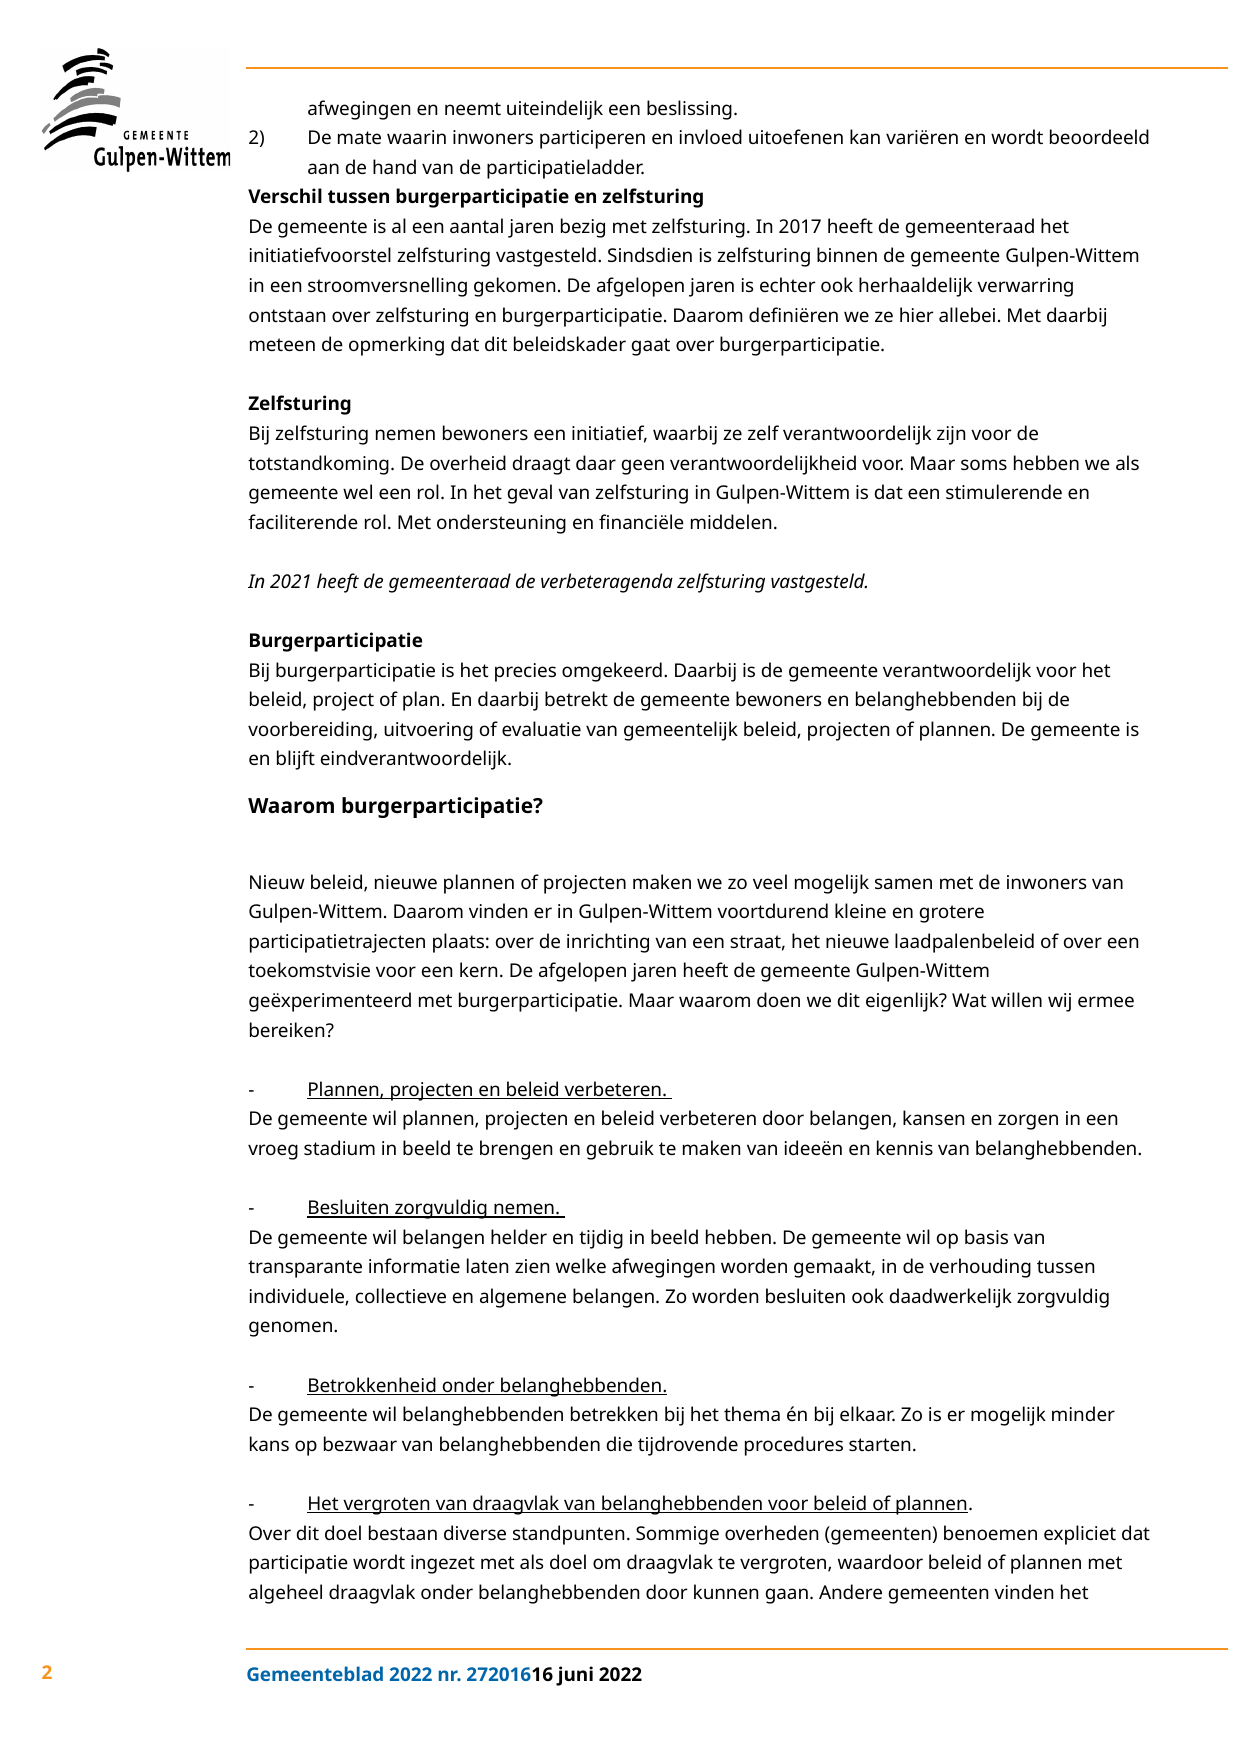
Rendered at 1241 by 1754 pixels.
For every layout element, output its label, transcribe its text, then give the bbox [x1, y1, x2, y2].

text Burgerparticipatie [248, 627, 1152, 653]
list afwegingen en neemt uiteindelijk een beslissing. [248, 95, 1152, 121]
text De gemeente wil plannen, projecten en beleid verbeteren door belangen, kansen en zorgen in een vroeg stadium in beeld te brengen en gebruik te maken van ideeën en kennis van belanghebbenden. [248, 1106, 1152, 1161]
list Betrokkenheid onder belanghebbenden. [248, 1372, 1152, 1398]
text De gemeente is al een aantal jaren bezig met zelfsturing. In 2017 heeft de gemeenteraad het initiatiefvoorstel zelfsturing vastgesteld. Sindsdien is zelfsturing binnen de gemeente Gulpen-Wittem in een stroomversnelling gekomen. De afgelopen jaren is echter ook herhaaldelijk verwarring ontstaan over zelfsturing en burgerparticipatie. Daarom definiëren we ze hier allebei. Met daarbij meteen de opmerking dat dit beleidskader gaat over burgerparticipatie. [248, 213, 1152, 357]
list Besluiten zorgvuldig nemen. [248, 1194, 1152, 1220]
text Zelfsturing [248, 391, 1152, 416]
list Het vergroten van draagvlak van belanghebbenden voor beleid of plannen. [248, 1490, 1152, 1516]
list De mate waarin inwoners participeren en invloed uitoefenen kan variëren en wordt beoordeeld aan de hand van de participatieladder. [248, 124, 1152, 180]
text Bij burgerparticipatie is het precies omgekeerd. Daarbij is de gemeente verantwoordelijk voor het beleid, project of plan. En daarbij betrekt de gemeente bewoners en belanghebbenden bij de voorbereiding, uitvoering of evaluatie van gemeentelijk beleid, projecten of plannen. De gemeente is en blijft eindverantwoordelijk. [248, 657, 1152, 771]
text Verschil tussen burgerparticipatie en zelfsturing [248, 183, 1152, 209]
text De gemeente wil belanghebbenden betrekken bij het thema én bij elkaar. Zo is er mogelijk minder kans op bezwaar van belanghebbenden die tijdrovende procedures starten. [248, 1401, 1152, 1457]
text Nieuw beleid, nieuwe plannen of projecten maken we zo veel mogelijk samen met de inwoners van Gulpen-Wittem. Daarom vinden er in Gulpen-Wittem voortdurend kleine en grotere participatietrajecten plaats: over de inrichting van een straat, het nieuwe laadpalenbeleid of over een toekomstvisie voor een kern. De afgelopen jaren heeft de gemeente Gulpen-Wittem geëxperimenteerd met burgerparticipatie. Maar waarom doen we dit eigenlijk? Wat willen wij ermee bereiken? [248, 869, 1152, 1043]
text De gemeente wil belangen helder en tijdig in beeld hebben. De gemeente wil op basis van transparante informatie laten zien welke afwegingen worden gemaakt, in de verhouding tussen individuele, collectieve en algemene belangen. Zo worden besluiten ook daadwerkelijk zorgvuldig genomen. [248, 1224, 1152, 1338]
text In 2021 heeft de gemeenteraad de verbeteragenda zelfsturing vastgesteld. [248, 568, 1152, 594]
picture [41, 47, 231, 172]
text Waarom burgerparticipatie? [248, 791, 1152, 820]
list Plannen, projecten en beleid verbeteren. [248, 1076, 1152, 1102]
text Over dit doel bestaan diverse standpunten. Sommige overheden (gemeenten) benoemen expliciet dat participatie wordt ingezet met als doel om draagvlak te vergroten, waardoor beleid of plannen met algeheel draagvlak onder belanghebbenden door kunnen gaan. Andere gemeenten vinden het [248, 1520, 1152, 1605]
text Bij zelfsturing nemen bewoners een initiatief, waarbij ze zelf verantwoordelijk zijn voor de totstandkoming. De overheid draagt daar geen verantwoordelijkheid voor. Maar soms hebben we als gemeente wel een rol. In het geval van zelfsturing in Gulpen-Wittem is dat een stimulerende en faciliterende rol. Met ondersteuning en financiële middelen. [248, 420, 1152, 535]
